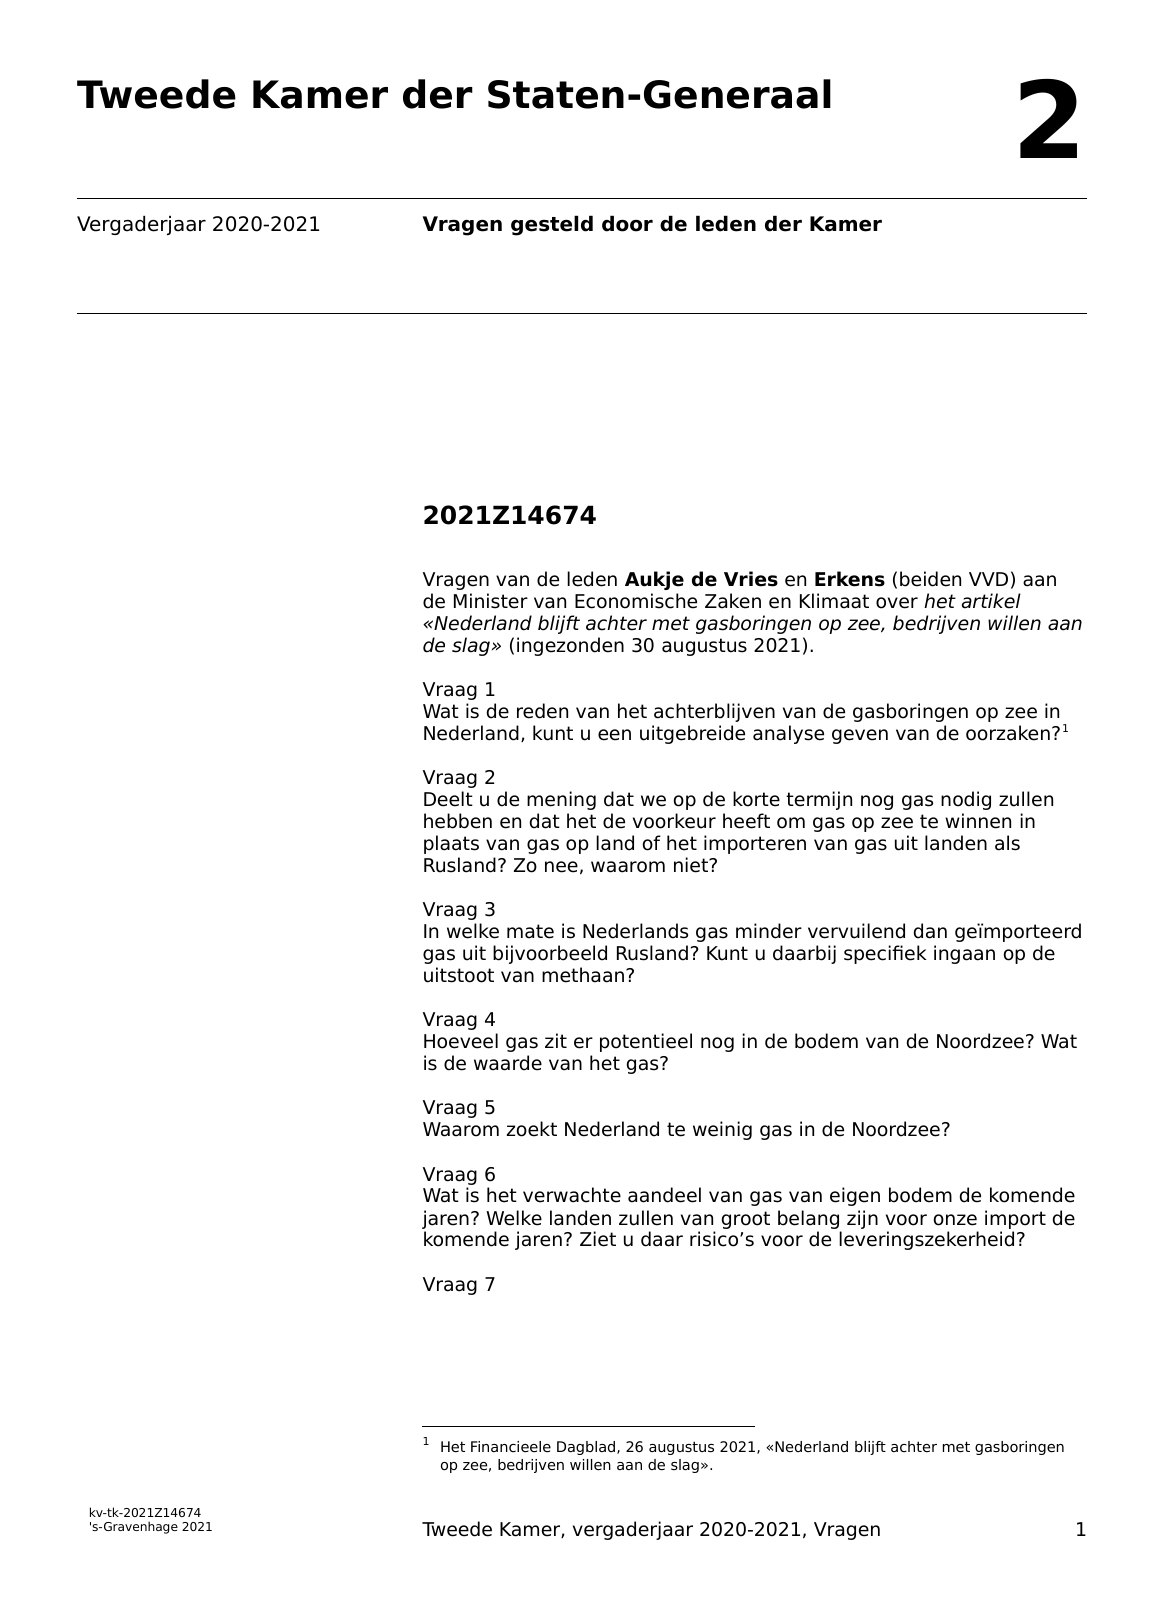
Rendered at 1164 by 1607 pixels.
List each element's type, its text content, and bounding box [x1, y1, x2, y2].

text Wat is de reden van het achterblijven van de gasboringen op zee in Nederland, kunt u een uitgebreide analyse geven van de oorzaken? [422, 701, 1087, 745]
text Vragen van de leden Aukje de Vries en Erkens (beiden VVD) aan de Minister van Economische Zaken en Klimaat over het artikel «Nederland blijft achter met gasboringen op zee, bedrijven willen aan de slag» (ingezonden 30 augustus 2021). [422, 569, 1087, 657]
text Hoeveel gas zit er potentieel nog in de bodem van de Noordzee? Wat is de waarde van het gas? [422, 1031, 1087, 1075]
table_cell Vragen gesteld door de leden der Kamer [422, 199, 1087, 313]
text In welke mate is Nederlands gas minder vervuilend dan geïmporteerd gas uit bijvoorbeeld Rusland? Kunt u daarbij specifiek ingaan op de uitstoot van methaan? [422, 921, 1087, 987]
text kv-tk-2021Z14674 [88, 1506, 323, 1520]
text Deelt u de mening dat we op de korte termijn nog gas nodig zullen hebben en dat het de voorkeur heeft om gas op zee te winnen in plaats van gas op land of het importeren van gas uit landen als Rusland? Zo nee, waarom niet? [422, 789, 1087, 877]
text Vraag 1 [422, 679, 1087, 701]
text 's-Gravenhage 2021 [88, 1520, 323, 1534]
text Vraag 2 [422, 767, 1087, 789]
text Waarom zoekt Nederland te weinig gas in de Noordzee? [422, 1119, 1087, 1141]
table_cell Vergaderjaar 2020-2021 [77, 199, 422, 313]
text Vraag 4 [422, 1009, 1087, 1031]
table_header 2 [886, 59, 1087, 198]
text Wat is het verwachte aandeel van gas van eigen bodem de komende jaren? Welke landen zullen van groot belang zijn voor onze import de komende jaren? Ziet u daar risico’s voor de leveringszekerheid? [422, 1185, 1087, 1251]
text Vraag 7 [422, 1273, 1087, 1296]
table_header Tweede Kamer der Staten-Generaal [77, 59, 886, 198]
text 2021Z14674 [422, 501, 1087, 531]
text Het Financieele Dagblad, 26 augustus 2021, «Nederland blijft achter met gasboringen op zee, bedrijven willen aan de slag». [422, 1435, 1087, 1474]
text Vraag 6 [422, 1163, 1087, 1185]
text Vraag 5 [422, 1097, 1087, 1119]
text Vraag 3 [422, 899, 1087, 921]
